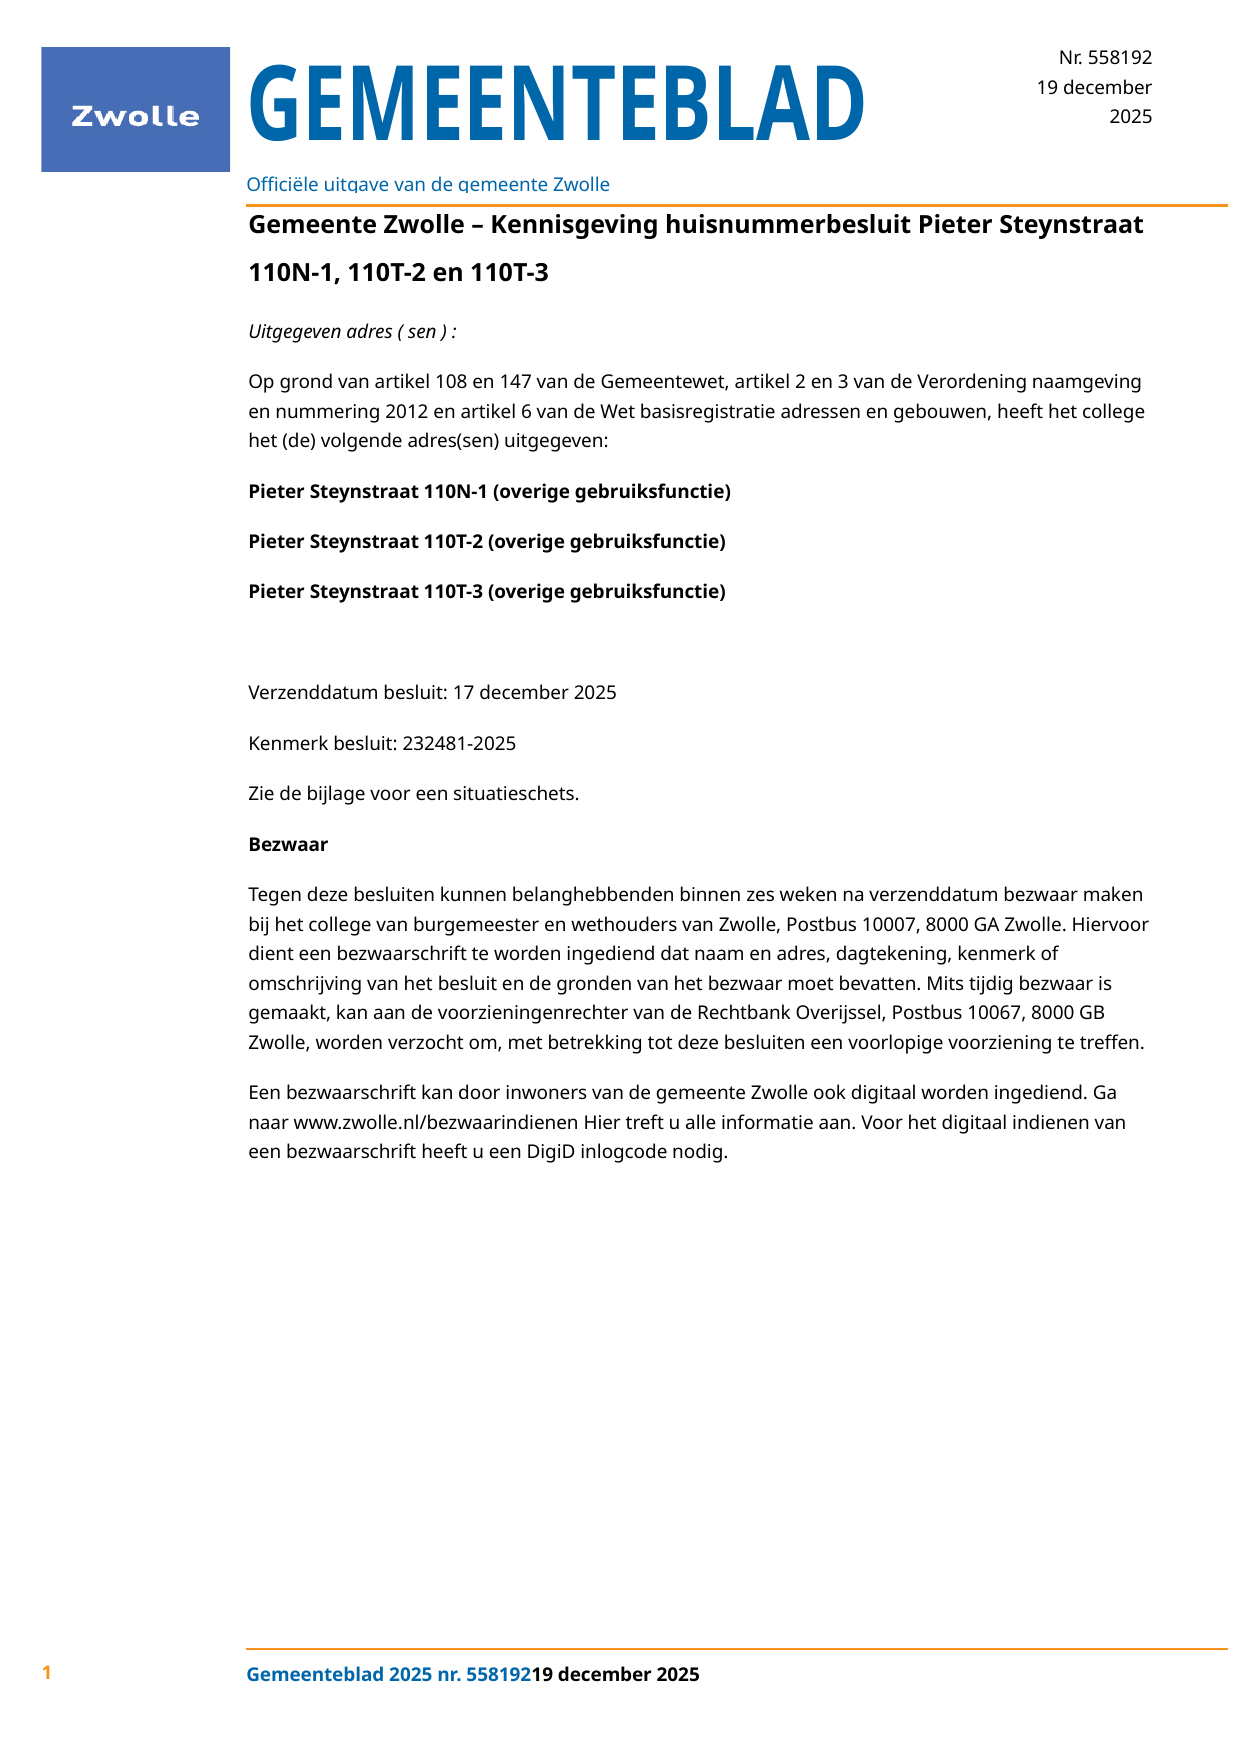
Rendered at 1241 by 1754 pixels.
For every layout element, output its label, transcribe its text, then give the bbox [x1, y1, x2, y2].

text Kenmerk besluit: 232481-2025 [248, 730, 1152, 756]
text Uitgegeven adres ( sen ) : [248, 318, 1152, 344]
text Zie de bijlage voor een situatieschets. [248, 780, 1152, 806]
text Een bezwaarschrift kan door inwoners van de gemeente Zwolle ook digitaal worden ingediend. Ga naar www.zwolle.nl/bezwaarindienen Hier treft u alle informatie aan. Voor het digitaal indienen van een bezwaarschrift heeft u een DigiD inlogcode nodig. [248, 1079, 1152, 1164]
text Pieter Steynstraat 110T-3 (overige gebruiksfunctie) [248, 579, 1152, 604]
text Bezwaar [248, 831, 1152, 857]
text Pieter Steynstraat 110N-1 (overige gebruiksfunctie) [248, 478, 1152, 504]
text Gemeente Zwolle – Kennisgeving huisnummerbesluit Pieter Steynstraat 110N-1, 110T-2 en 110T-3 [248, 207, 1152, 288]
text Pieter Steynstraat 110T-2 (overige gebruiksfunctie) [248, 528, 1152, 554]
text Verzenddatum besluit: 17 december 2025 [248, 679, 1152, 705]
picture [41, 47, 231, 172]
text Op grond van artikel 108 en 147 van de Gemeentewet, artikel 2 en 3 van de Verordening naamgeving en nummering 2012 en artikel 6 van de Wet basisregistratie adressen en gebouwen, heeft het college het (de) volgende adres(sen) uitgegeven: [248, 368, 1152, 453]
text Tegen deze besluiten kunnen belanghebbenden binnen zes weken na verzenddatum bezwaar maken bij het college van burgemeester en wethouders van Zwolle, Postbus 10007, 8000 GA Zwolle. Hiervoor dient een bezwaarschrift te worden ingediend dat naam en adres, dagtekening, kenmerk of omschrijving van het besluit en de gronden van het bezwaar moet bevatten. Mits tijdig bezwaar is gemaakt, kan aan de voorzieningenrechter van de Rechtbank Overijssel, Postbus 10067, 8000 GB Zwolle, worden verzocht om, met betrekking tot deze besluiten een voorlopige voorziening te treffen. [248, 881, 1152, 1055]
